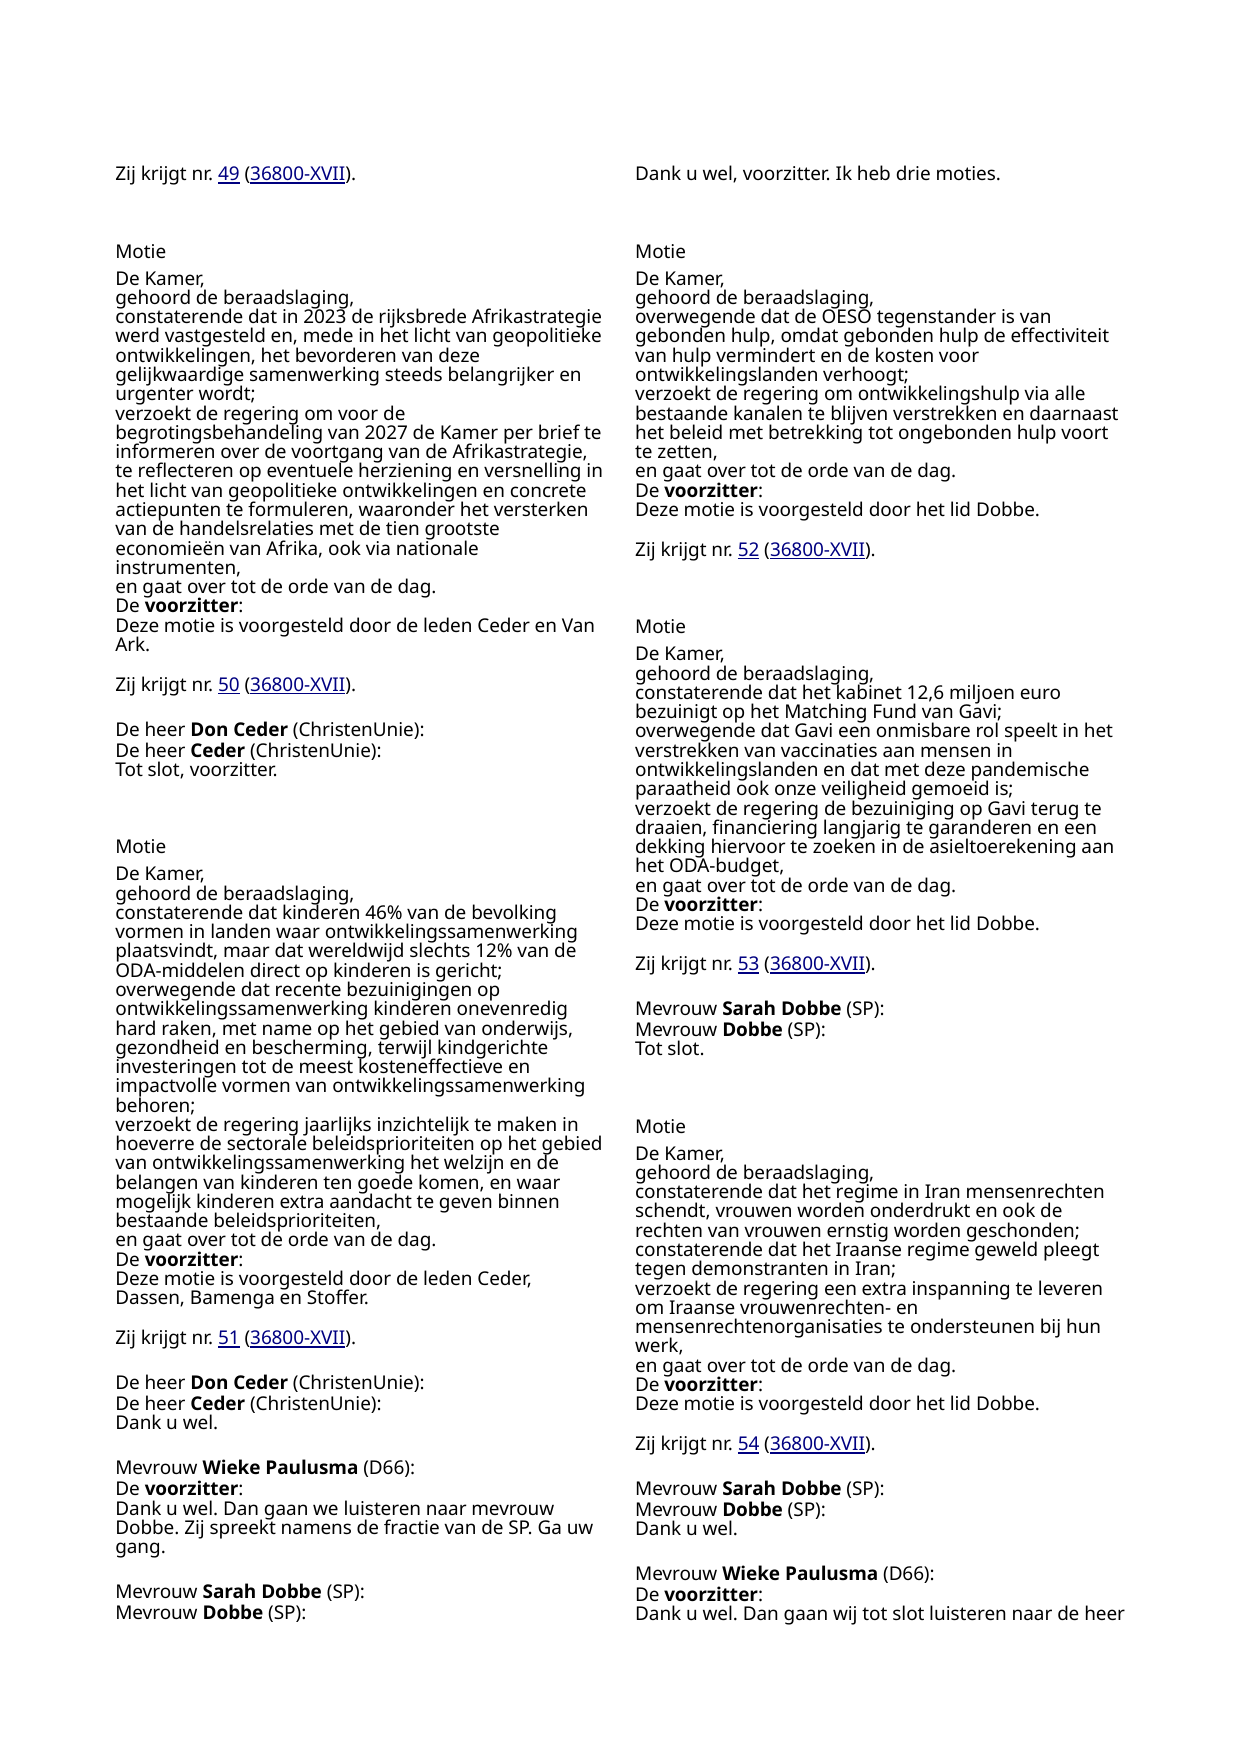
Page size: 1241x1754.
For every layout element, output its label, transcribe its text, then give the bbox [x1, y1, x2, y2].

text Mevrouw Dobbe (SP): [635, 1021, 1125, 1040]
text gehoord de beraadslaging, [635, 289, 1125, 308]
text De heer Don Ceder (ChristenUnie): [115, 1369, 605, 1395]
text Motie [115, 238, 605, 264]
text constaterende dat het Iraanse regime geweld pleegt tegen demonstranten in Iran; [635, 1241, 1125, 1279]
text Motie [635, 614, 1125, 639]
text De Kamer, [635, 270, 1125, 289]
text Motie [635, 238, 1125, 264]
text Tot slot. [635, 1040, 1125, 1059]
text Deze motie is voorgesteld door de leden Ceder en Van Ark. [115, 617, 605, 655]
text De voorzitter: [635, 1376, 1125, 1395]
text gehoord de beraadslaging, [635, 1164, 1125, 1183]
text Dank u wel, voorzitter. Ik heb drie moties. [635, 165, 1125, 184]
text Zij krijgt nr. 49 (36800-XVII). [115, 165, 605, 184]
text De Kamer, [115, 270, 605, 289]
text en gaat over tot de orde van de dag. [115, 578, 605, 597]
text en gaat over tot de orde van de dag. [635, 1357, 1125, 1376]
text en gaat over tot de orde van de dag. [635, 462, 1125, 482]
text Mevrouw Dobbe (SP): [115, 1604, 605, 1623]
text Dank u wel. [635, 1520, 1125, 1539]
text De heer Don Ceder (ChristenUnie): [115, 716, 605, 742]
text De voorzitter: [635, 482, 1125, 501]
text Deze motie is voorgesteld door het lid Dobbe. [635, 1395, 1125, 1414]
text constaterende dat het regime in Iran mensenrechten schendt, vrouwen worden onderdrukt en ook de rechten van vrouwen ernstig worden geschonden; [635, 1183, 1125, 1241]
text Dank u wel. Dan gaan wij tot slot luisteren naar de heer [635, 1605, 1125, 1624]
text Dank u wel. [115, 1414, 605, 1434]
text gehoord de beraadslaging, [635, 664, 1125, 684]
text Deze motie is voorgesteld door het lid Dobbe. [635, 501, 1125, 520]
text Mevrouw Wieke Paulusma (D66): [115, 1454, 605, 1480]
text De Kamer, [635, 1144, 1125, 1164]
text verzoekt de regering een extra inspanning te leveren om Iraanse vrouwenrechten- en mensenrechtenorganisaties te ondersteunen bij hun werk, [635, 1279, 1125, 1357]
text overwegende dat Gavi een onmisbare rol speelt in het verstrekken van vaccinaties aan mensen in ontwikkelingslanden en dat met deze pandemische paraatheid ook onze veiligheid gemoeid is; [635, 722, 1125, 799]
text De heer Ceder (ChristenUnie): [115, 1395, 605, 1414]
text en gaat over tot de orde van de dag. [635, 877, 1125, 896]
text De Kamer, [115, 865, 605, 884]
text Motie [635, 1113, 1125, 1139]
text Mevrouw Sarah Dobbe (SP): [115, 1578, 605, 1604]
text constaterende dat in 2023 de rijksbrede Afrikastrategie werd vastgesteld en, mede in het licht van geopolitieke ontwikkelingen, het bevorderen van deze gelijkwaardige samenwerking steeds belangrijker en urgenter wordt; [115, 308, 605, 404]
text Zij krijgt nr. 53 (36800-XVII). [635, 955, 1125, 974]
text Mevrouw Sarah Dobbe (SP): [635, 995, 1125, 1021]
text overwegende dat recente bezuinigingen op ontwikkelingssamenwerking kinderen onevenredig hard raken, met name op het gebied van onderwijs, gezondheid en bescherming, terwijl kindgerichte investeringen tot de meest kosteneffectieve en impactvolle vormen van ontwikkelingssamenwerking behoren; [115, 981, 605, 1116]
text Zij krijgt nr. 54 (36800-XVII). [635, 1435, 1125, 1454]
text verzoekt de regering de bezuiniging op Gavi terug te draaien, financiering langjarig te garanderen en een dekking hiervoor te zoeken in de asieltoerekening aan het ODA-budget, [635, 799, 1125, 877]
text De Kamer, [635, 645, 1125, 664]
text De heer Ceder (ChristenUnie): [115, 742, 605, 761]
text Zij krijgt nr. 50 (36800-XVII). [115, 676, 605, 695]
text Mevrouw Sarah Dobbe (SP): [635, 1475, 1125, 1501]
text Tot slot, voorzitter. [115, 761, 605, 780]
text De voorzitter: [115, 597, 605, 617]
text en gaat over tot de orde van de dag. [115, 1231, 605, 1251]
text constaterende dat kinderen 46% van de bevolking vormen in landen waar ontwikkelingssamenwerking plaatsvindt, maar dat wereldwijd slechts 12% van de ODA-middelen direct op kinderen is gericht; [115, 904, 605, 981]
text Deze motie is voorgesteld door het lid Dobbe. [635, 915, 1125, 934]
text Zij krijgt nr. 51 (36800-XVII). [115, 1329, 605, 1348]
text verzoekt de regering om voor de begrotingsbehandeling van 2027 de Kamer per brief te informeren over de voortgang van de Afrikastrategie, te reflecteren op eventuele herziening en versnelling in het licht van geopolitieke ontwikkelingen en concrete actiepunten te formuleren, waaronder het versterken van de handelsrelaties met de tien grootste economieën van Afrika, ook via nationale instrumenten, [115, 404, 605, 578]
text De voorzitter: [115, 1480, 605, 1499]
text Dank u wel. Dan gaan we luisteren naar mevrouw Dobbe. Zij spreekt namens de fractie van de SP. Ga uw gang. [115, 1499, 605, 1557]
text Motie [115, 834, 605, 859]
text verzoekt de regering jaarlijks inzichtelijk te maken in hoeverre de sectorale beleidsprioriteiten op het gebied van ontwikkelingssamenwerking het welzijn en de belangen van kinderen ten goede komen, en waar mogelijk kinderen extra aandacht te geven binnen bestaande beleidsprioriteiten, [115, 1116, 605, 1231]
text Mevrouw Dobbe (SP): [635, 1501, 1125, 1520]
text overwegende dat de OESO tegenstander is van gebonden hulp, omdat gebonden hulp de effectiviteit van hulp vermindert en de kosten voor ontwikkelingslanden verhoogt; [635, 308, 1125, 385]
text gehoord de beraadslaging, [115, 289, 605, 308]
text De voorzitter: [635, 896, 1125, 915]
text verzoekt de regering om ontwikkelingshulp via alle bestaande kanalen te blijven verstrekken en daarnaast het beleid met betrekking tot ongebonden hulp voort te zetten, [635, 385, 1125, 462]
text Deze motie is voorgesteld door de leden Ceder, Dassen, Bamenga en Stoffer. [115, 1270, 605, 1308]
text constaterende dat het kabinet 12,6 miljoen euro bezuinigt op het Matching Fund van Gavi; [635, 684, 1125, 722]
text gehoord de beraadslaging, [115, 884, 605, 904]
text Zij krijgt nr. 52 (36800-XVII). [635, 541, 1125, 560]
text De voorzitter: [115, 1251, 605, 1270]
text Mevrouw Wieke Paulusma (D66): [635, 1560, 1125, 1586]
text De voorzitter: [635, 1586, 1125, 1605]
